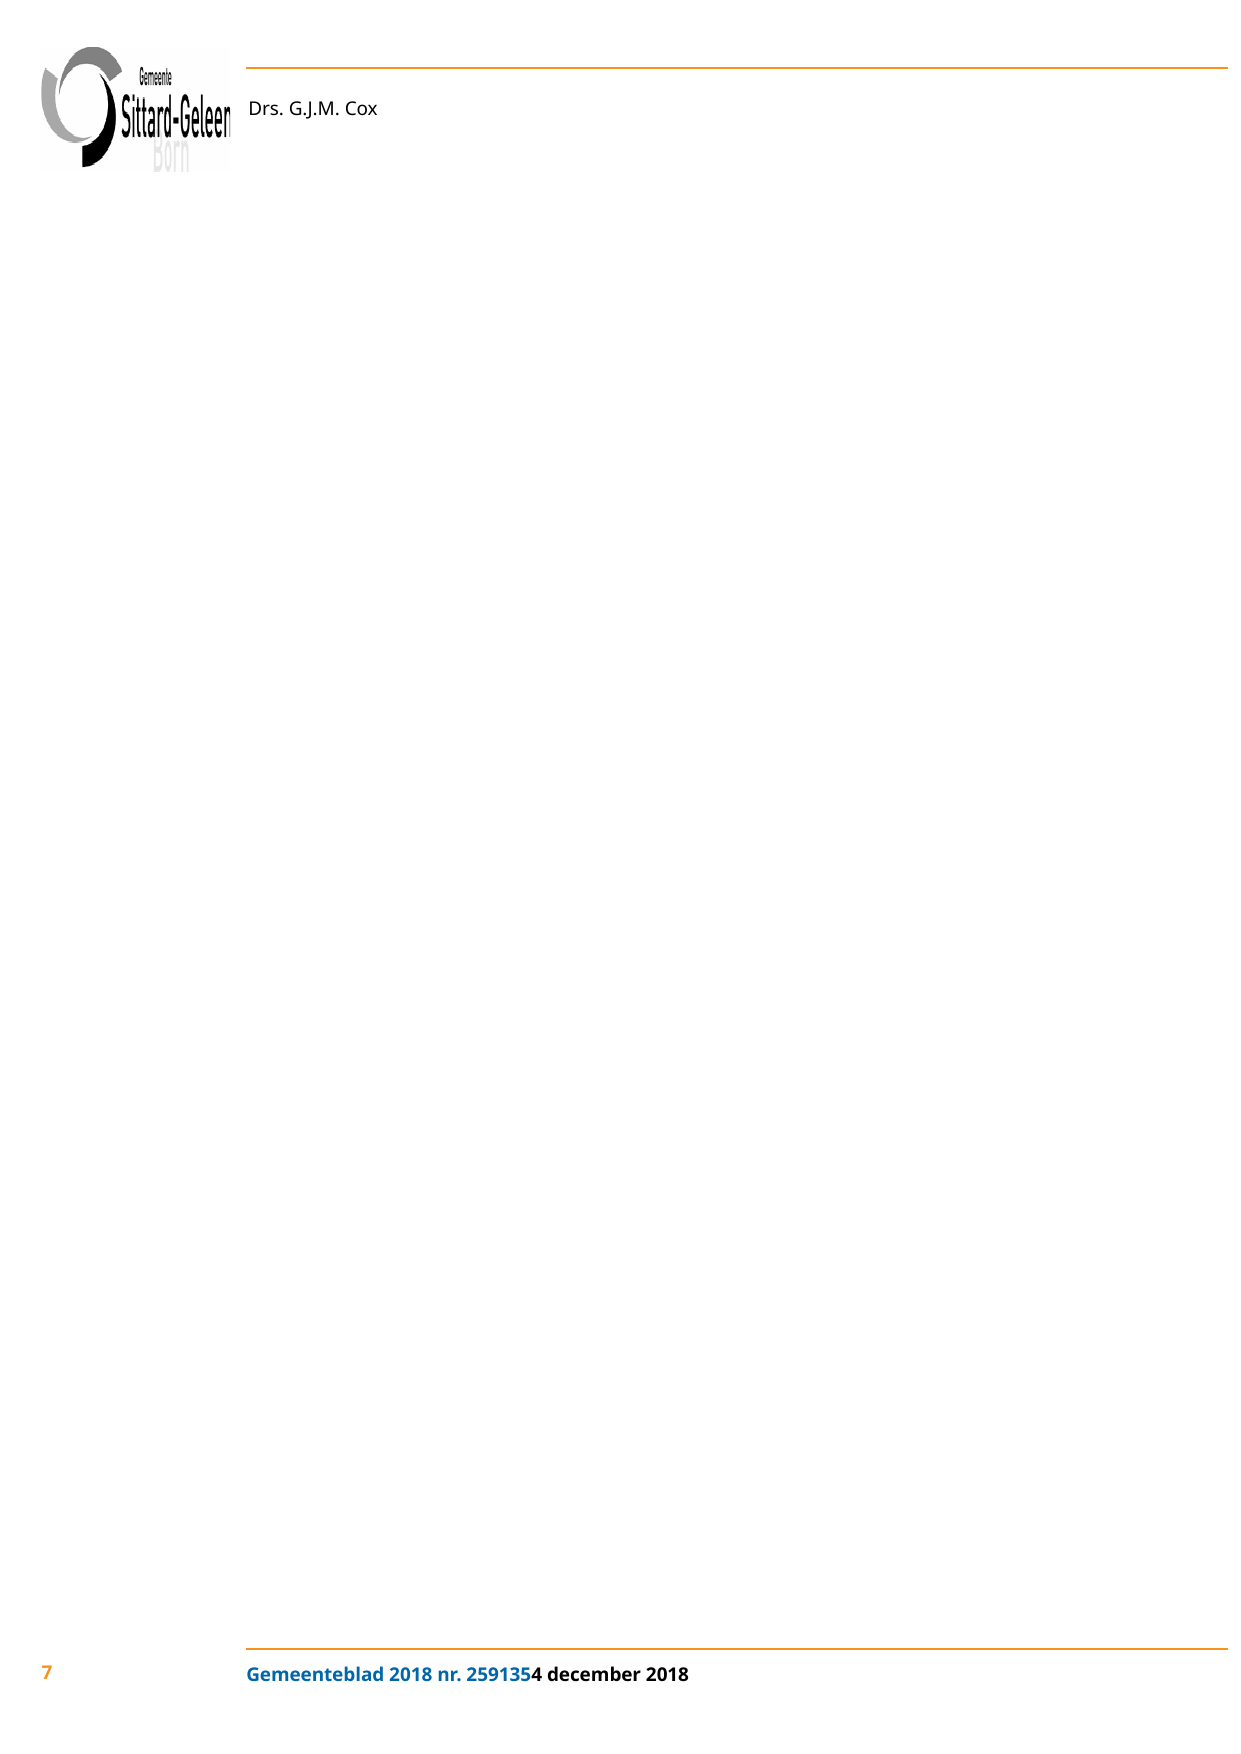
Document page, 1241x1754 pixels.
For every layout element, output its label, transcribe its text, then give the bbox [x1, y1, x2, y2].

picture [41, 47, 231, 172]
text Drs. G.J.M. Cox [248, 95, 1152, 121]
